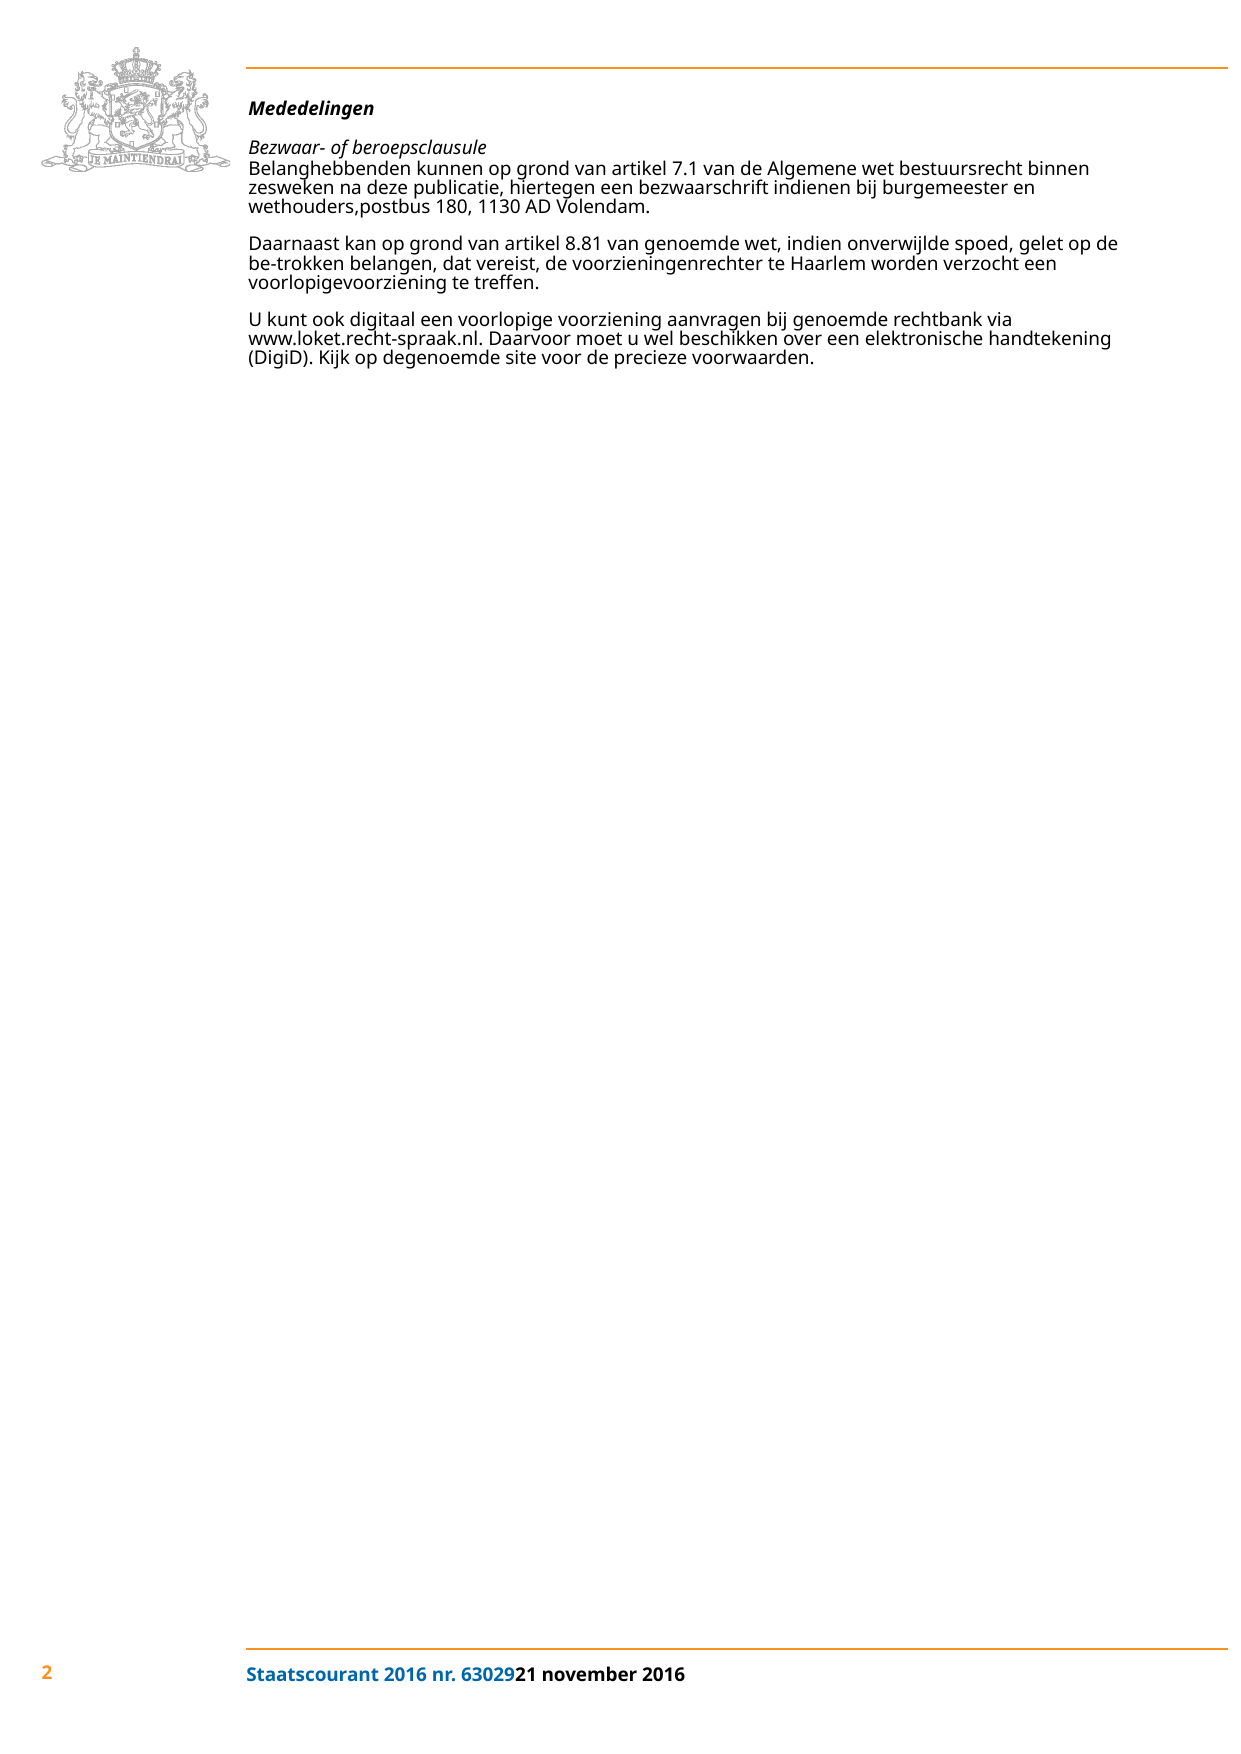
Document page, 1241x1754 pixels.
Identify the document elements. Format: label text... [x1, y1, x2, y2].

text Belanghebbenden kunnen op grond van artikel 7.1 van de Algemene wet bestuursrecht binnen zesweken na deze publicatie, hiertegen een bezwaarschrift indienen bij burgemeester en wethouders,postbus 180, 1130 AD Volendam. [248, 160, 1152, 218]
text Mededelingen [248, 95, 1152, 121]
text Daarnaast kan op grond van artikel 8.81 van genoemde wet, indien onverwijlde spoed, gelet op de be-trokken belangen, dat vereist, de voorzieningenrechter te Haarlem worden verzocht een voorlopigevoorziening te treffen. [248, 235, 1152, 293]
text U kunt ook digitaal een voorlopige voorziening aanvragen bij genoemde rechtbank via www.loket.recht-spraak.nl. Daarvoor moet u wel beschikken over een elektronische handtekening (DigiD). Kijk op degenoemde site voor de precieze voorwaarden. [248, 311, 1152, 369]
picture [41, 47, 231, 172]
text Bezwaar- of beroepsclausule [248, 134, 1152, 160]
